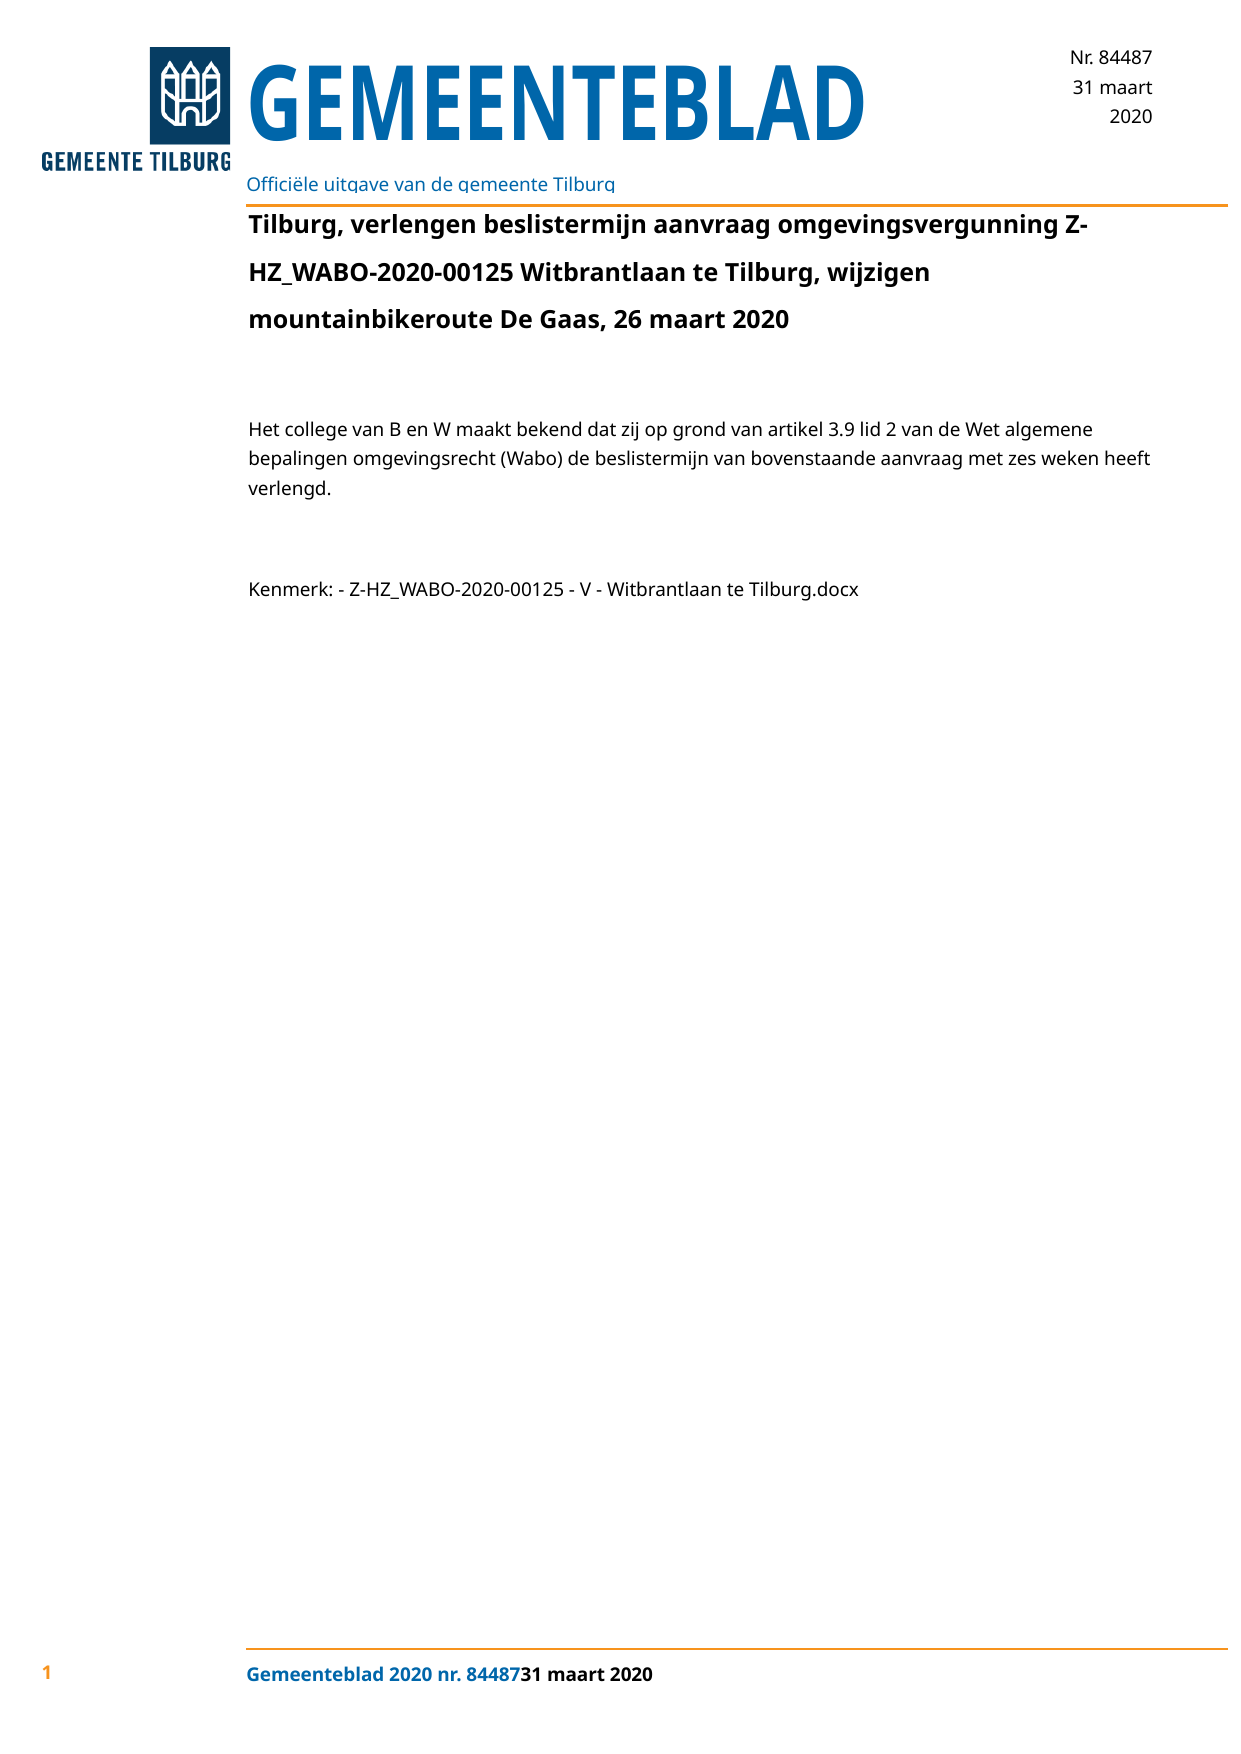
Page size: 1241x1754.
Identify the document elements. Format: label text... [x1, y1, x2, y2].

text Tilburg, verlengen beslistermijn aanvraag omgevingsvergunning Z-HZ_WABO-2020-00125 Witbrantlaan te Tilburg, wijzigen mountainbikeroute De Gaas, 26 maart 2020 [248, 207, 1152, 336]
text Kenmerk: - Z-HZ_WABO-2020-00125 - V - Witbrantlaan te Tilburg.docx [248, 576, 1152, 602]
picture [41, 47, 231, 172]
text Het college van B en W maakt bekend dat zij op grond van artikel 3.9 lid 2 van de Wet algemene bepalingen omgevingsrecht (Wabo) de beslistermijn van bovenstaande aanvraag met zes weken heeft verlengd. [248, 416, 1152, 501]
